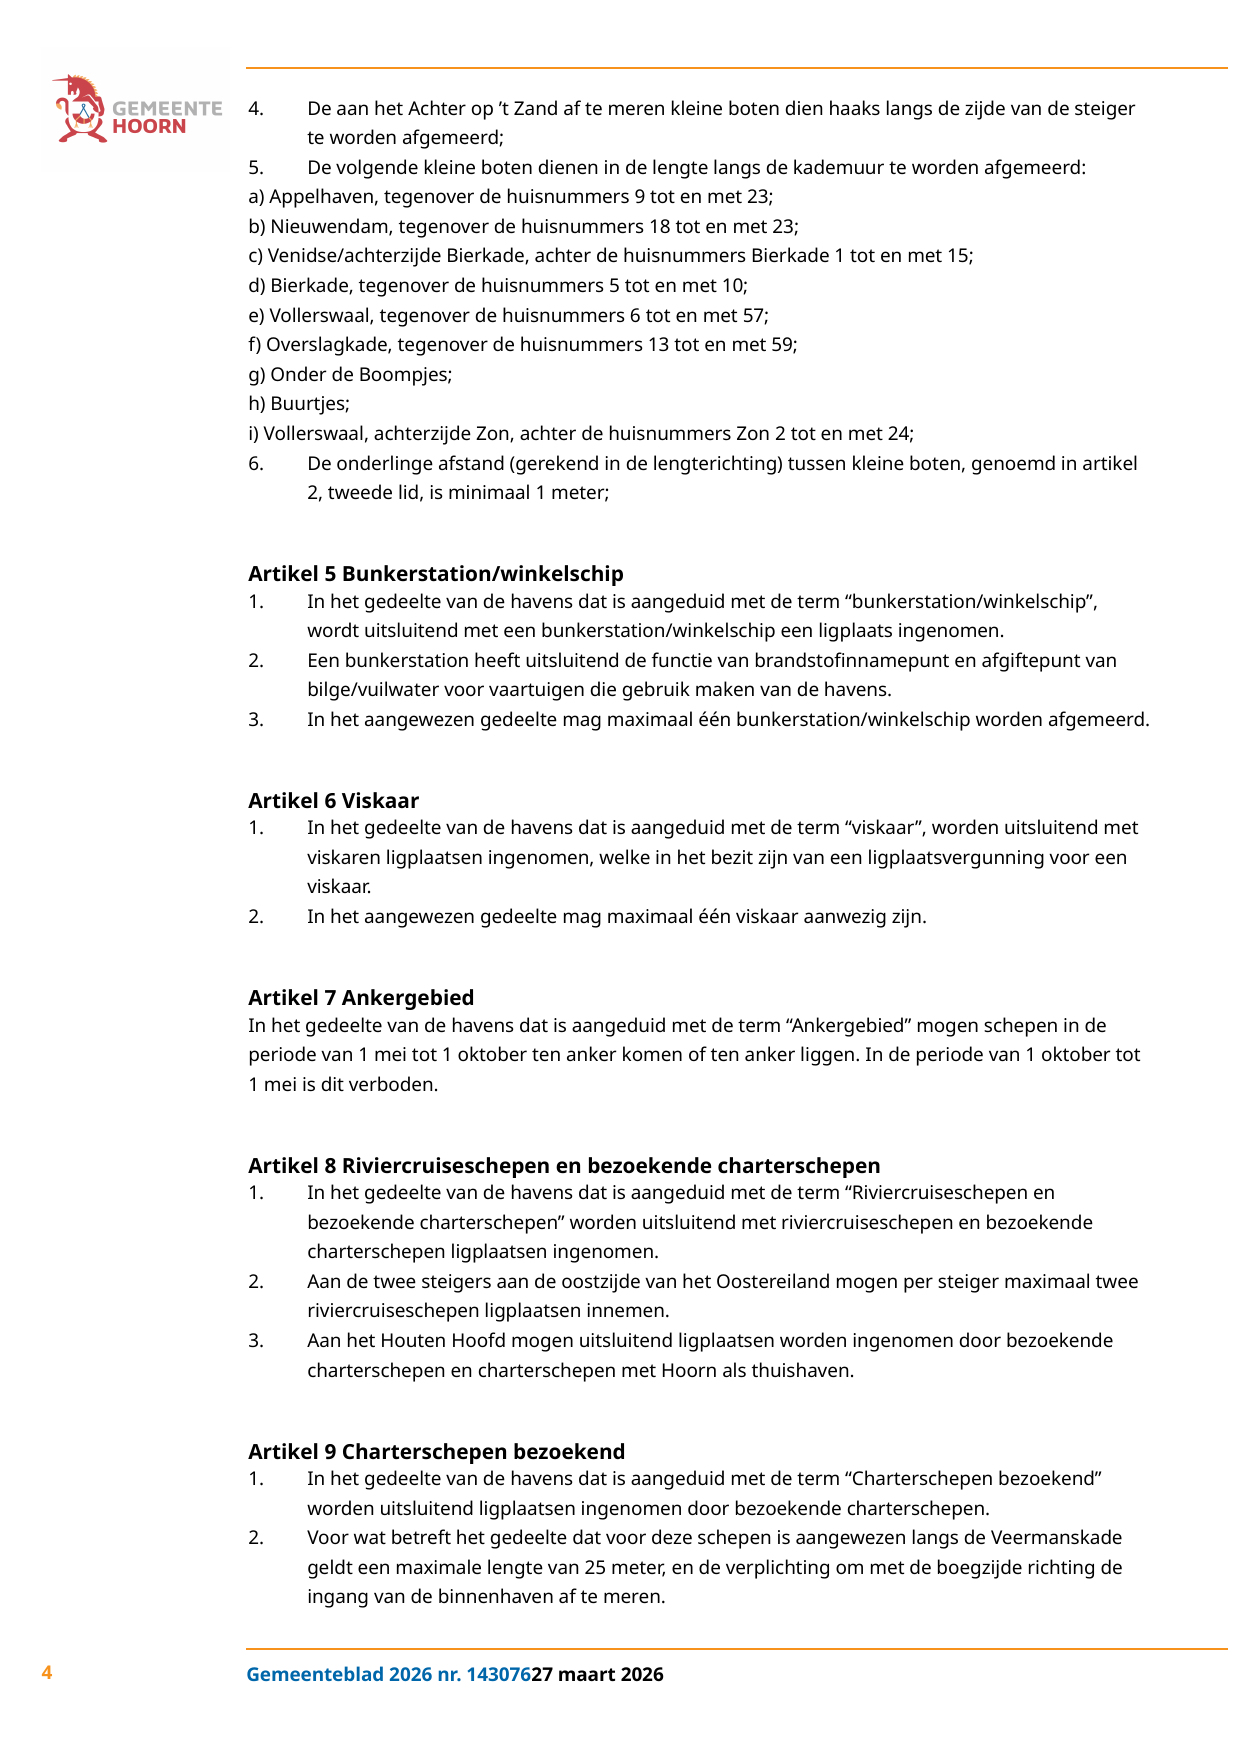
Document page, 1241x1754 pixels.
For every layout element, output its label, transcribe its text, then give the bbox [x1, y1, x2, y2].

list In het aangewezen gedeelte mag maximaal één bunkerstation/winkelschip worden afgemeerd. [248, 706, 1152, 732]
list Een bunkerstation heeft uitsluitend de functie van brandstofinnamepunt en afgiftepunt van bilge/vuilwater voor vaartuigen die gebruik maken van de havens. [248, 647, 1152, 702]
list In het aangewezen gedeelte mag maximaal één viskaar aanwezig zijn. [248, 903, 1152, 929]
text d) Bierkade, tegenover de huisnummers 5 tot en met 10; [248, 272, 1152, 298]
text Artikel 7 Ankergebied [248, 983, 1152, 1012]
list In het gedeelte van de havens dat is aangeduid met de term “Riviercruiseschepen en bezoekende charterschepen” worden uitsluitend met riviercruiseschepen en bezoekende charterschepen ligplaatsen ingenomen. [248, 1179, 1152, 1264]
text Artikel 6 Viskaar [248, 786, 1152, 814]
list De volgende kleine boten dienen in de lengte langs de kademuur te worden afgemeerd: [248, 154, 1152, 180]
text e) Vollerswaal, tegenover de huisnummers 6 tot en met 57; [248, 302, 1152, 328]
list In het gedeelte van de havens dat is aangeduid met de term “viskaar”, worden uitsluitend met viskaren ligplaatsen ingenomen, welke in het bezit zijn van een ligplaatsvergunning voor een viskaar. [248, 814, 1152, 899]
text h) Buurtjes; [248, 391, 1152, 416]
list Aan het Houten Hoofd mogen uitsluitend ligplaatsen worden ingenomen door bezoekende charterschepen en charterschepen met Hoorn als thuishaven. [248, 1327, 1152, 1383]
list Aan de twee steigers aan de oostzijde van het Oostereiland mogen per steiger maximaal twee riviercruiseschepen ligplaatsen innemen. [248, 1268, 1152, 1323]
text Artikel 8 Riviercruiseschepen en bezoekende charterschepen [248, 1151, 1152, 1179]
list In het gedeelte van de havens dat is aangeduid met de term “Charterschepen bezoekend” worden uitsluitend ligplaatsen ingenomen door bezoekende charterschepen. [248, 1465, 1152, 1521]
list De onderlinge afstand (gerekend in de lengterichting) tussen kleine boten, genoemd in artikel 2, tweede lid, is minimaal 1 meter; [248, 450, 1152, 505]
text Artikel 9 Charterschepen bezoekend [248, 1437, 1152, 1465]
list In het gedeelte van de havens dat is aangeduid met de term “bunkerstation/winkelschip”, wordt uitsluitend met een bunkerstation/winkelschip een ligplaats ingenomen. [248, 588, 1152, 643]
text f) Overslagkade, tegenover de huisnummers 13 tot en met 59; [248, 331, 1152, 357]
list Voor wat betreft het gedeelte dat voor deze schepen is aangewezen langs de Veermanskade geldt een maximale lengte van 25 meter, en de verplichting om met de boegzijde richting de ingang van de binnenhaven af te meren. [248, 1524, 1152, 1609]
text Artikel 5 Bunkerstation/winkelschip [248, 559, 1152, 588]
text b) Nieuwendam, tegenover de huisnummers 18 tot en met 23; [248, 213, 1152, 239]
text In het gedeelte van de havens dat is aangeduid met de term “Ankergebied” mogen schepen in de periode van 1 mei tot 1 oktober ten anker komen of ten anker liggen. In de periode van 1 oktober tot 1 mei is dit verboden. [248, 1012, 1152, 1097]
text i) Vollerswaal, achterzijde Zon, achter de huisnummers Zon 2 tot en met 24; [248, 420, 1152, 446]
picture [41, 47, 231, 172]
text a) Appelhaven, tegenover de huisnummers 9 tot en met 23; [248, 183, 1152, 209]
list De aan het Achter op ’t Zand af te meren kleine boten dien haaks langs de zijde van de steiger te worden afgemeerd; [248, 95, 1152, 150]
text c) Venidse/achterzijde Bierkade, achter de huisnummers Bierkade 1 tot en met 15; [248, 243, 1152, 268]
text g) Onder de Boompjes; [248, 361, 1152, 387]
